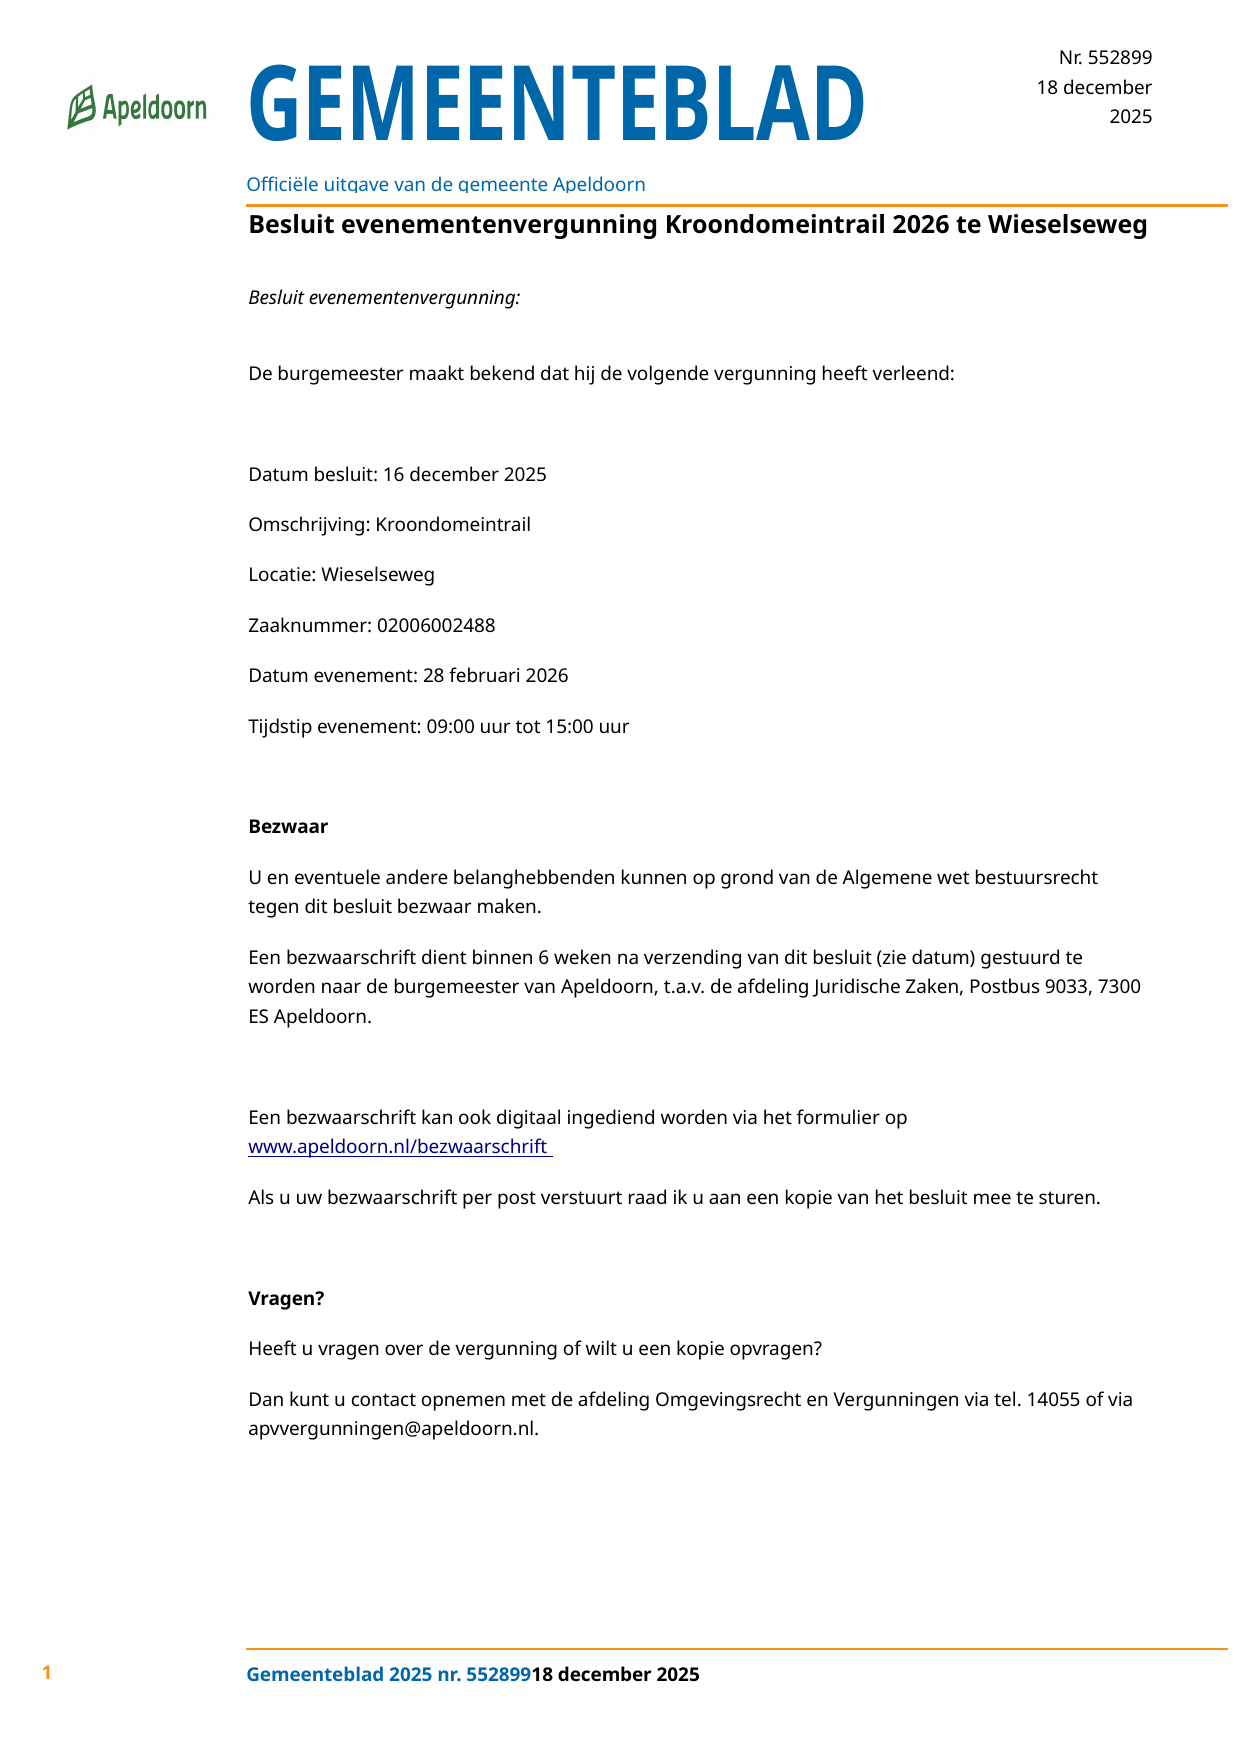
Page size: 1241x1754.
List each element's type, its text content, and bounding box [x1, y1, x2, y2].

text Zaaknummer: 02006002488 [248, 612, 1152, 638]
text Datum evenement: 28 februari 2026 [248, 662, 1152, 688]
text Een bezwaarschrift dient binnen 6 weken na verzending van dit besluit (zie datum) gestuurd te worden naar de burgemeester van Apeldoorn, t.a.v. de afdeling Juridische Zaken, Postbus 9033, 7300 ES Apeldoorn. [248, 944, 1152, 1029]
text Vragen? [248, 1285, 1152, 1311]
text Datum besluit: 16 december 2025 [248, 461, 1152, 487]
text Omschrijving: Kroondomeintrail [248, 511, 1152, 537]
text Besluit evenementenvergunning Kroondomeintrail 2026 te Wieselseweg [248, 207, 1152, 241]
text Bezwaar [248, 814, 1152, 839]
text De burgemeester maakt bekend dat hij de volgende vergunning heeft verleend: [248, 360, 1152, 386]
text U en eventuele andere belanghebbenden kunnen op grond van de Algemene wet bestuursrecht tegen dit besluit bezwaar maken. [248, 864, 1152, 919]
text Als u uw bezwaarschrift per post verstuurt raad ik u aan een kopie van het besluit mee te sturen. [248, 1184, 1152, 1210]
text Tijdstip evenement: 09:00 uur tot 15:00 uur [248, 713, 1152, 739]
text Heeft u vragen over de vergunning of wilt u een kopie opvragen? [248, 1335, 1152, 1361]
text Een bezwaarschrift kan ook digitaal ingediend worden via het formulier op www.apeldoorn.nl/bezwaarschrift [248, 1104, 1152, 1159]
picture [41, 47, 231, 172]
text Locatie: Wieselseweg [248, 562, 1152, 587]
text Dan kunt u contact opnemen met de afdeling Omgevingsrecht en Vergunningen via tel. 14055 of via apvvergunningen@apeldoorn.nl. [248, 1386, 1152, 1441]
text Besluit evenementenvergunning: [248, 284, 1152, 309]
